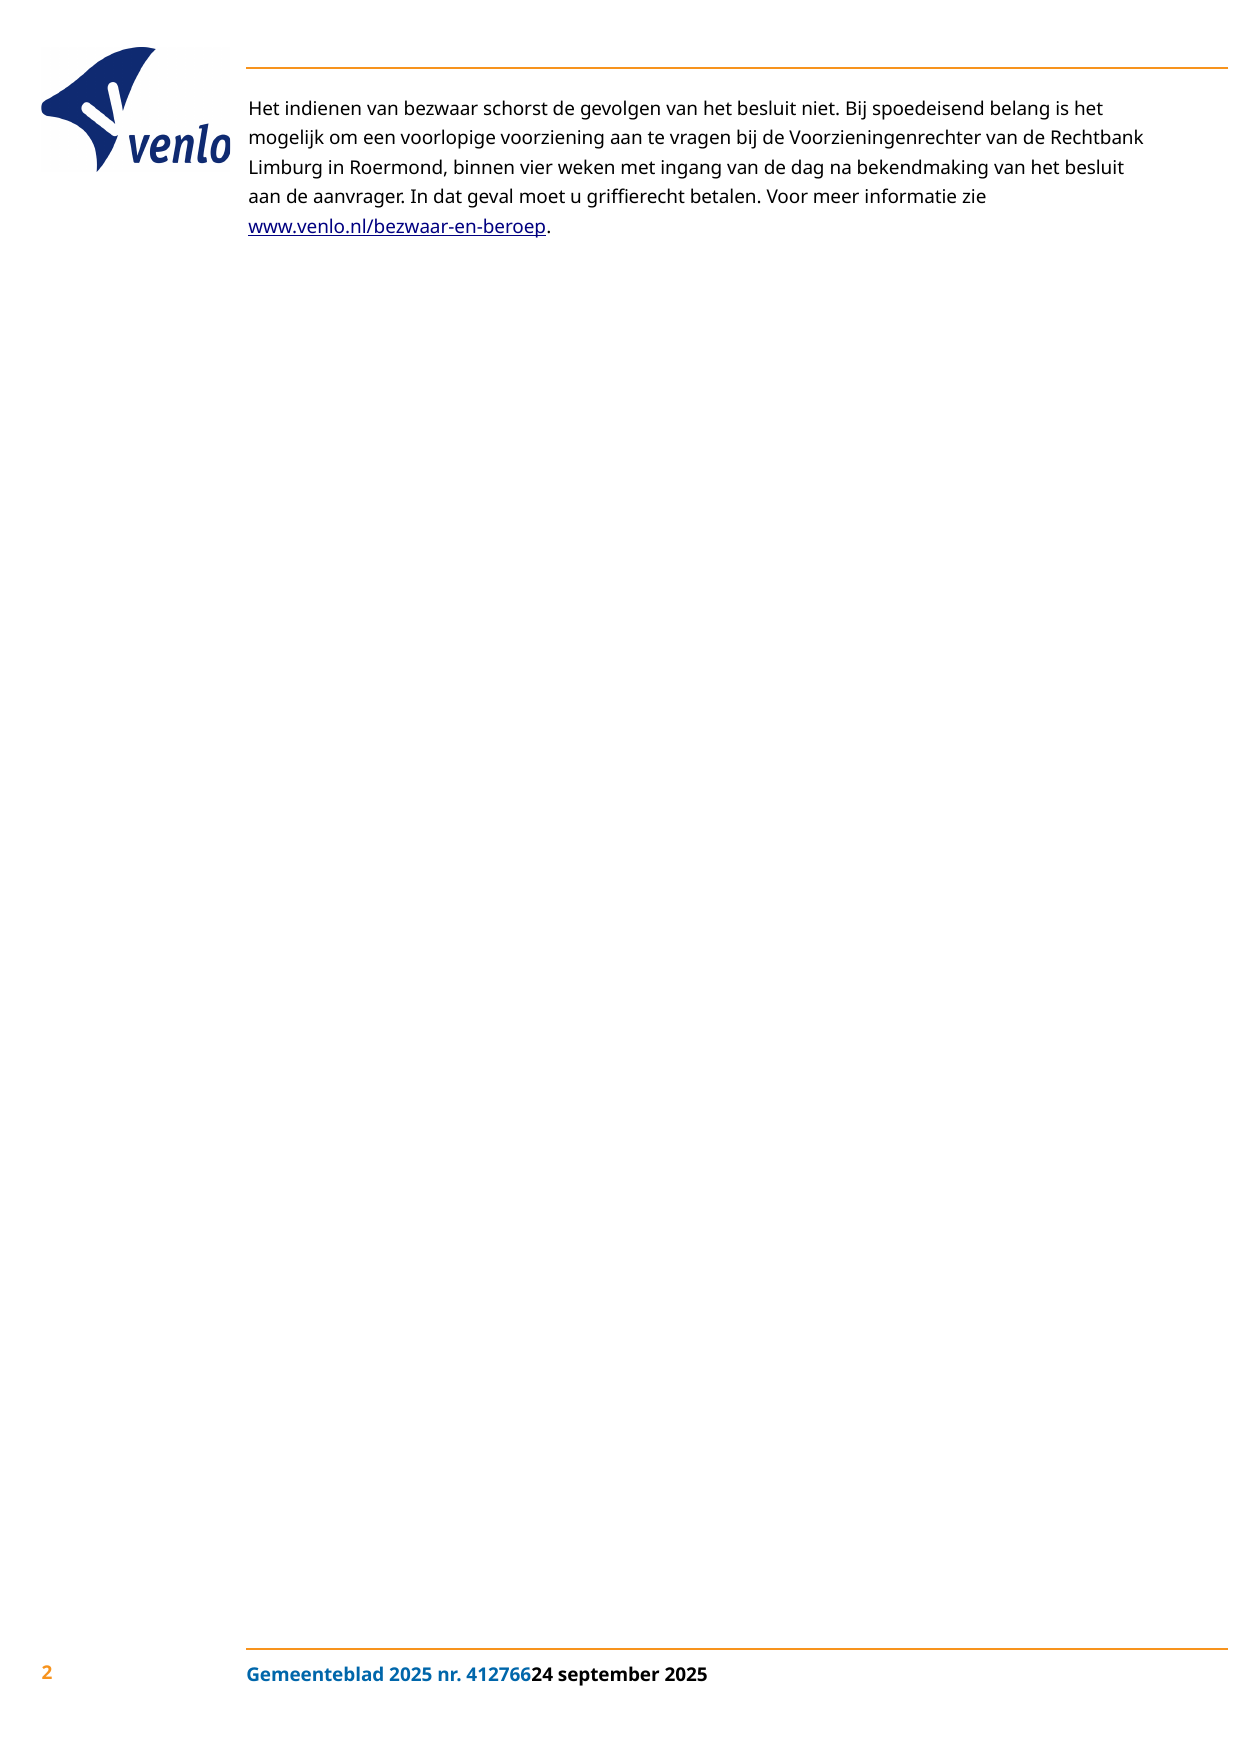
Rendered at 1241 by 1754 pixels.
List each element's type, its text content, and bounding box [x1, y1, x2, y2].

text Het indienen van bezwaar schorst de gevolgen van het besluit niet. Bij spoedeisend belang is het mogelijk om een voorlopige voorziening aan te vragen bij de Voorzieningenrechter van de Rechtbank Limburg in Roermond, binnen vier weken met ingang van de dag na bekendmaking van het besluit aan de aanvrager. In dat geval moet u griffierecht betalen. Voor meer informatie zie www.venlo.nl/bezwaar-en-beroep. [248, 95, 1152, 239]
picture [41, 47, 231, 172]
